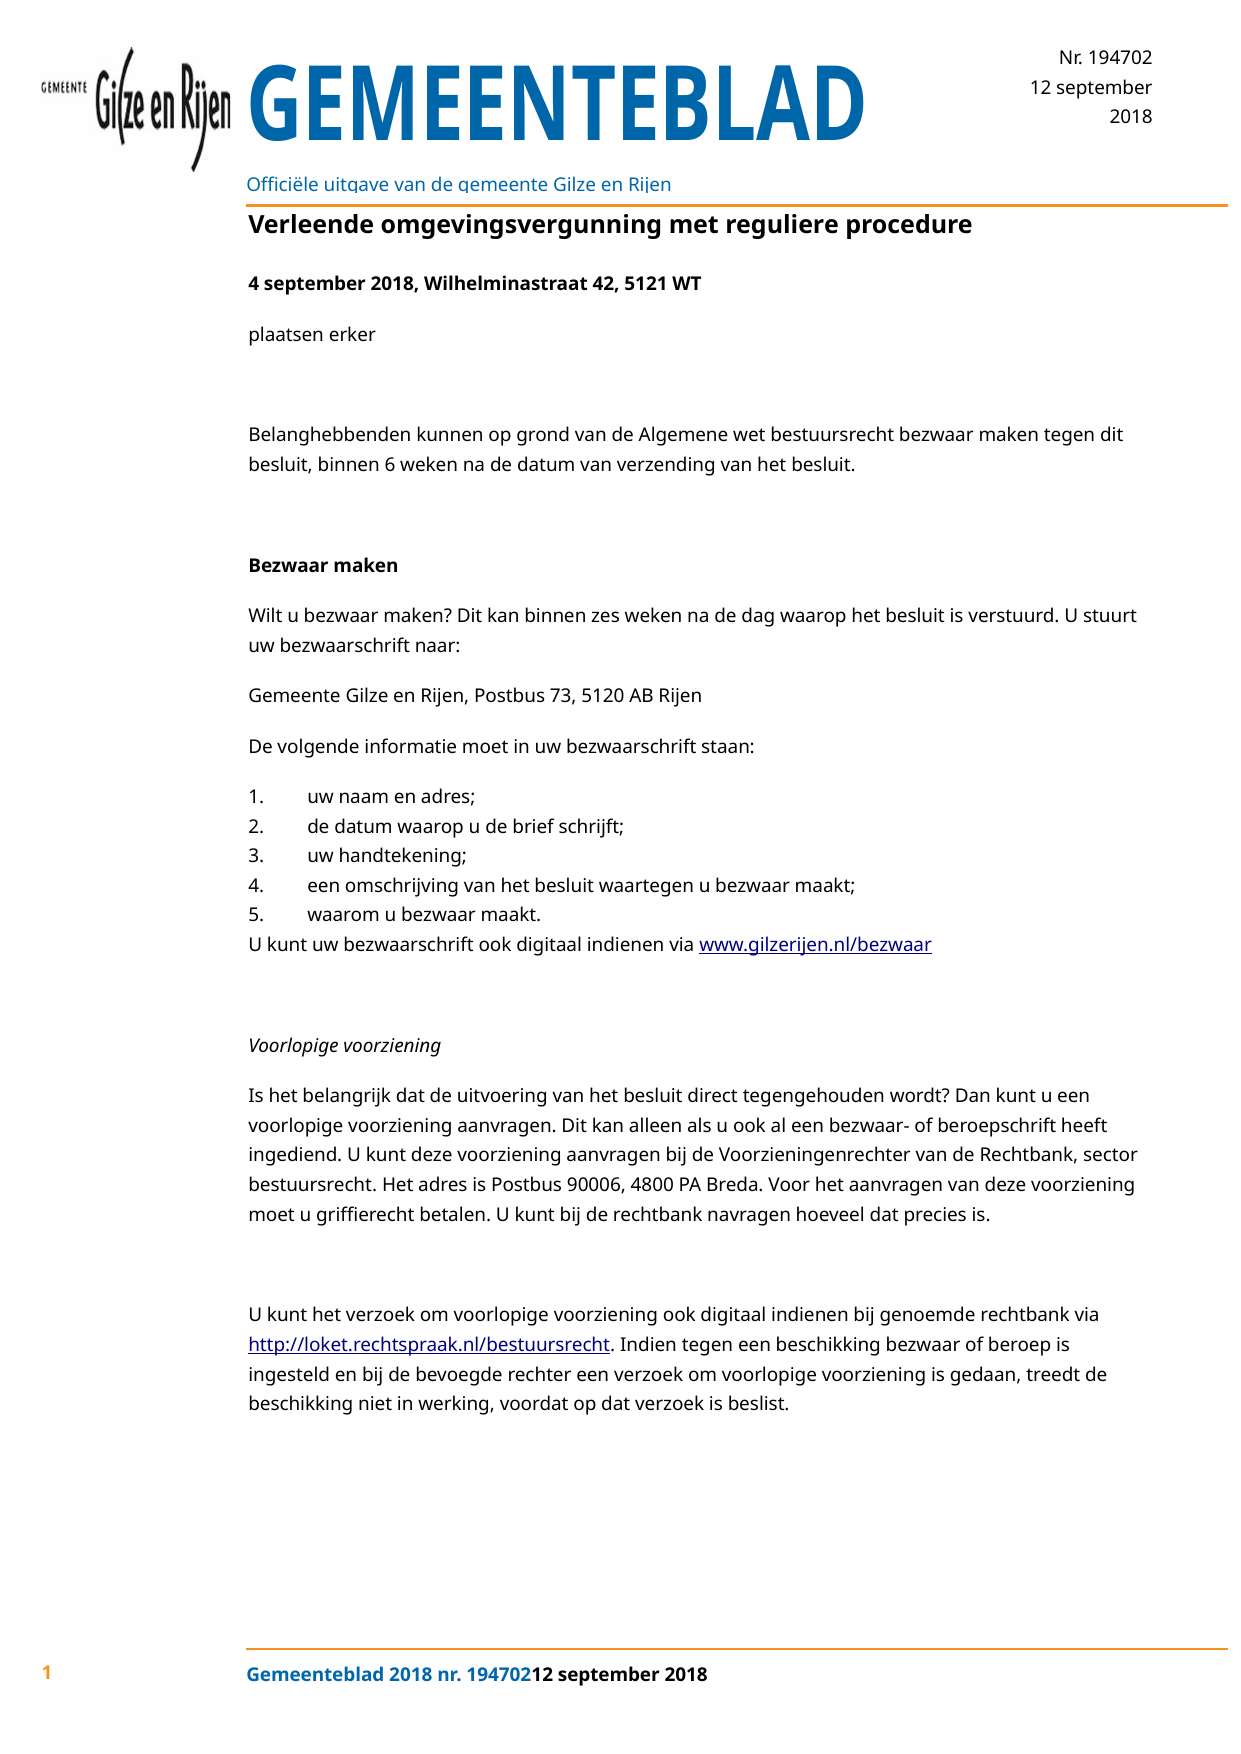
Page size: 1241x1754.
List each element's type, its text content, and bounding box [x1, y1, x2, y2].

text Belanghebbenden kunnen op grond van de Algemene wet bestuursrecht bezwaar maken tegen dit besluit, binnen 6 weken na de datum van verzending van het besluit. [248, 422, 1152, 477]
text Bezwaar maken [248, 552, 1152, 578]
list uw naam en adres; [248, 783, 1152, 809]
text Wilt u bezwaar maken? Dit kan binnen zes weken na de dag waarop het besluit is verstuurd. U stuurt uw bezwaarschrift naar: [248, 602, 1152, 658]
list uw handtekening; [248, 842, 1152, 868]
text U kunt het verzoek om voorlopige voorziening ook digitaal indienen bij genoemde rechtbank via http://loket.rechtspraak.nl/bestuursrecht. Indien tegen een beschikking bezwaar of beroep is ingesteld en bij de bevoegde rechter een verzoek om voorlopige voorziening is gedaan, treedt de beschikking niet in werking, voordat op dat verzoek is beslist. [248, 1302, 1152, 1416]
text De volgende informatie moet in uw bezwaarschrift staan: [248, 733, 1152, 758]
list waarom u bezwaar maakt. [248, 902, 1152, 927]
text Voorlopige voorziening [248, 1032, 1152, 1058]
list een omschrijving van het besluit waartegen u bezwaar maakt; [248, 872, 1152, 898]
picture [41, 47, 231, 172]
text Is het belangrijk dat de uitvoering van het besluit direct tegengehouden wordt? Dan kunt u een voorlopige voorziening aanvragen. Dit kan alleen als u ook al een bezwaar- of beroepschrift heeft ingediend. U kunt deze voorziening aanvragen bij de Voorzieningenrechter van de Rechtbank, sector bestuursrecht. Het adres is Postbus 90006, 4800 PA Breda. Voor het aanvragen van deze voorziening moet u griffierecht betalen. U kunt bij de rechtbank navragen hoeveel dat precies is. [248, 1082, 1152, 1226]
list de datum waarop u de brief schrijft; [248, 813, 1152, 838]
text Verleende omgevingsvergunning met reguliere procedure [248, 207, 1152, 241]
text U kunt uw bezwaarschrift ook digitaal indienen via www.gilzerijen.nl/bezwaar [248, 931, 1152, 957]
text 4 september 2018, Wilhelminastraat 42, 5121 WT [248, 270, 1152, 296]
text Gemeente Gilze en Rijen, Postbus 73, 5120 AB Rijen [248, 682, 1152, 708]
text plaatsen erker [248, 321, 1152, 346]
